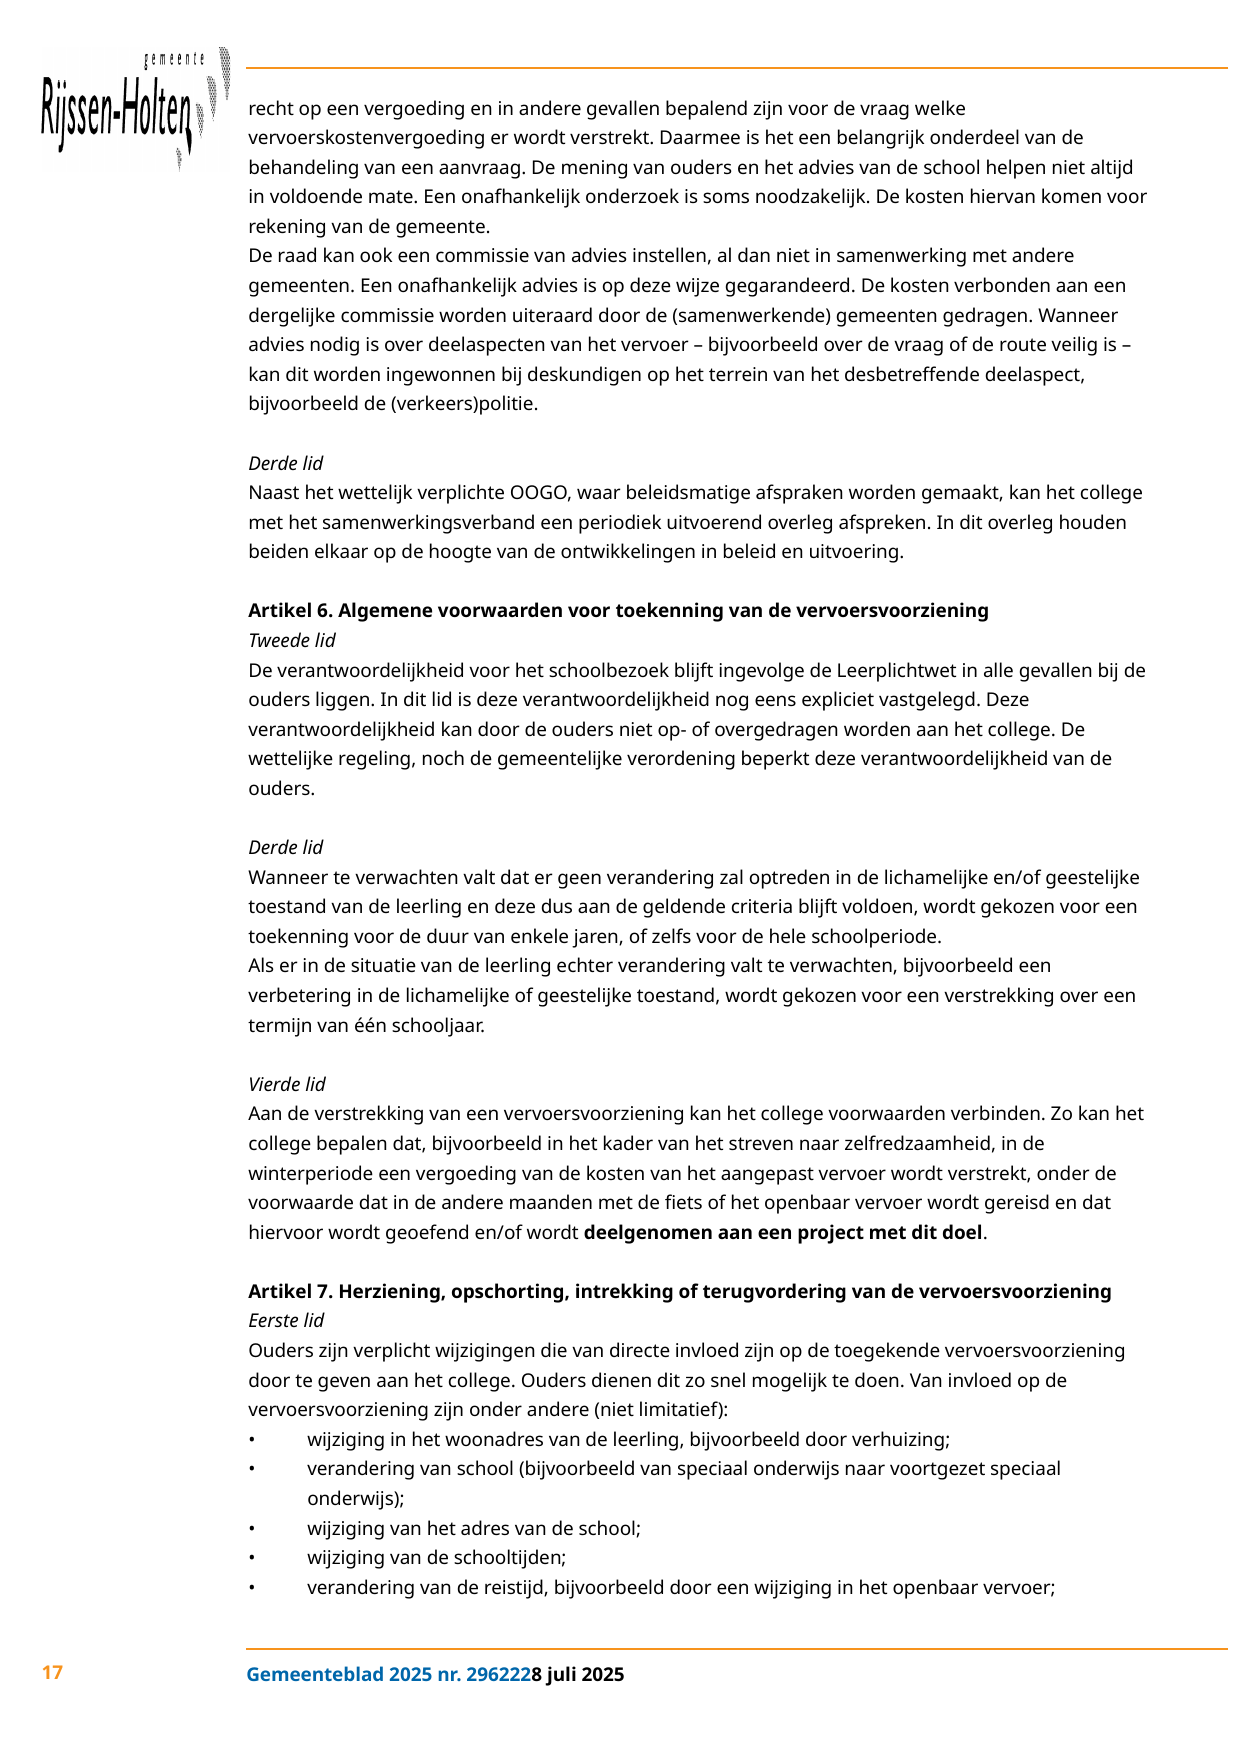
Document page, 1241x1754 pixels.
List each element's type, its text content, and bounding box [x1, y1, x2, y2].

text Eerste lid [248, 1308, 1152, 1333]
text Vierde lid [248, 1071, 1152, 1097]
text Als er in de situatie van de leerling echter verandering valt te verwachten, bijvoorbeeld een verbetering in de lichamelijke of geestelijke toestand, wordt gekozen voor een verstrekking over een termijn van één schooljaar. [248, 953, 1152, 1038]
list wijziging van het adres van de school; [248, 1515, 1152, 1541]
text Artikel 6. Algemene voorwaarden voor toekenning van de vervoersvoorziening [248, 598, 1152, 623]
list verandering van de reistijd, bijvoorbeeld door een wijziging in het openbaar vervoer; [248, 1574, 1152, 1600]
list verandering van school (bijvoorbeeld van speciaal onderwijs naar voortgezet speciaal onderwijs); [248, 1456, 1152, 1511]
text De raad kan ook een commissie van advies instellen, al dan niet in samenwerking met andere gemeenten. Een onafhankelijk advies is op deze wijze gegarandeerd. De kosten verbonden aan een dergelijke commissie worden uiteraard door de (samenwerkende) gemeenten gedragen. Wanneer advies nodig is over deelaspecten van het vervoer – bijvoorbeeld over de vraag of de route veilig is – kan dit worden ingewonnen bij deskundigen op het terrein van het desbetreffende deelaspect, bijvoorbeeld de (verkeers)politie. [248, 243, 1152, 416]
text Derde lid [248, 834, 1152, 860]
text Ouders zijn verplicht wijzigingen die van directe invloed zijn op de toegekende vervoersvoorziening door te geven aan het college. Ouders dienen dit zo snel mogelijk te doen. Van invloed op de vervoersvoorziening zijn onder andere (niet limitatief): [248, 1337, 1152, 1422]
text De verantwoordelijkheid voor het schoolbezoek blijft ingevolge de Leerplichtwet in alle gevallen bij de ouders liggen. In dit lid is deze verantwoordelijkheid nog eens expliciet vastgelegd. Deze verantwoordelijkheid kan door de ouders niet op- of overgedragen worden aan het college. De wettelijke regeling, noch de gemeentelijke verordening beperkt deze verantwoordelijkheid van de ouders. [248, 657, 1152, 801]
picture [41, 47, 231, 172]
text Naast het wettelijk verplichte OOGO, waar beleidsmatige afspraken worden gemaakt, kan het college met het samenwerkingsverband een periodiek uitvoerend overleg afspreken. In dit overleg houden beiden elkaar op de hoogte van de ontwikkelingen in beleid en uitvoering. [248, 479, 1152, 564]
text Artikel 7. Herziening, opschorting, intrekking of terugvordering van de vervoersvoorziening [248, 1278, 1152, 1304]
text Wanneer te verwachten valt dat er geen verandering zal optreden in de lichamelijke en/of geestelijke toestand van de leerling en deze dus aan de geldende criteria blijft voldoen, wordt gekozen voor een toekenning voor de duur van enkele jaren, of zelfs voor de hele schoolperiode. [248, 864, 1152, 949]
list wijziging in het woonadres van de leerling, bijvoorbeeld door verhuizing; [248, 1426, 1152, 1452]
text Derde lid [248, 450, 1152, 476]
list wijziging van de schooltijden; [248, 1544, 1152, 1570]
text Aan de verstrekking van een vervoersvoorziening kan het college voorwaarden verbinden. Zo kan het college bepalen dat, bijvoorbeeld in het kader van het streven naar zelfredzaamheid, in de winterperiode een vergoeding van de kosten van het aangepast vervoer wordt verstrekt, onder de voorwaarde dat in de andere maanden met de fiets of het openbaar vervoer wordt gereisd en dat hiervoor wordt geoefend en/of wordt deelgenomen aan een project met dit doel. [248, 1101, 1152, 1245]
text Tweede lid [248, 627, 1152, 653]
text recht op een vergoeding en in andere gevallen bepalend zijn voor de vraag welke vervoerskostenvergoeding er wordt verstrekt. Daarmee is het een belangrijk onderdeel van de behandeling van een aanvraag. De mening van ouders en het advies van de school helpen niet altijd in voldoende mate. Een onafhankelijk onderzoek is soms noodzakelijk. De kosten hiervan komen voor rekening van de gemeente. [248, 95, 1152, 239]
